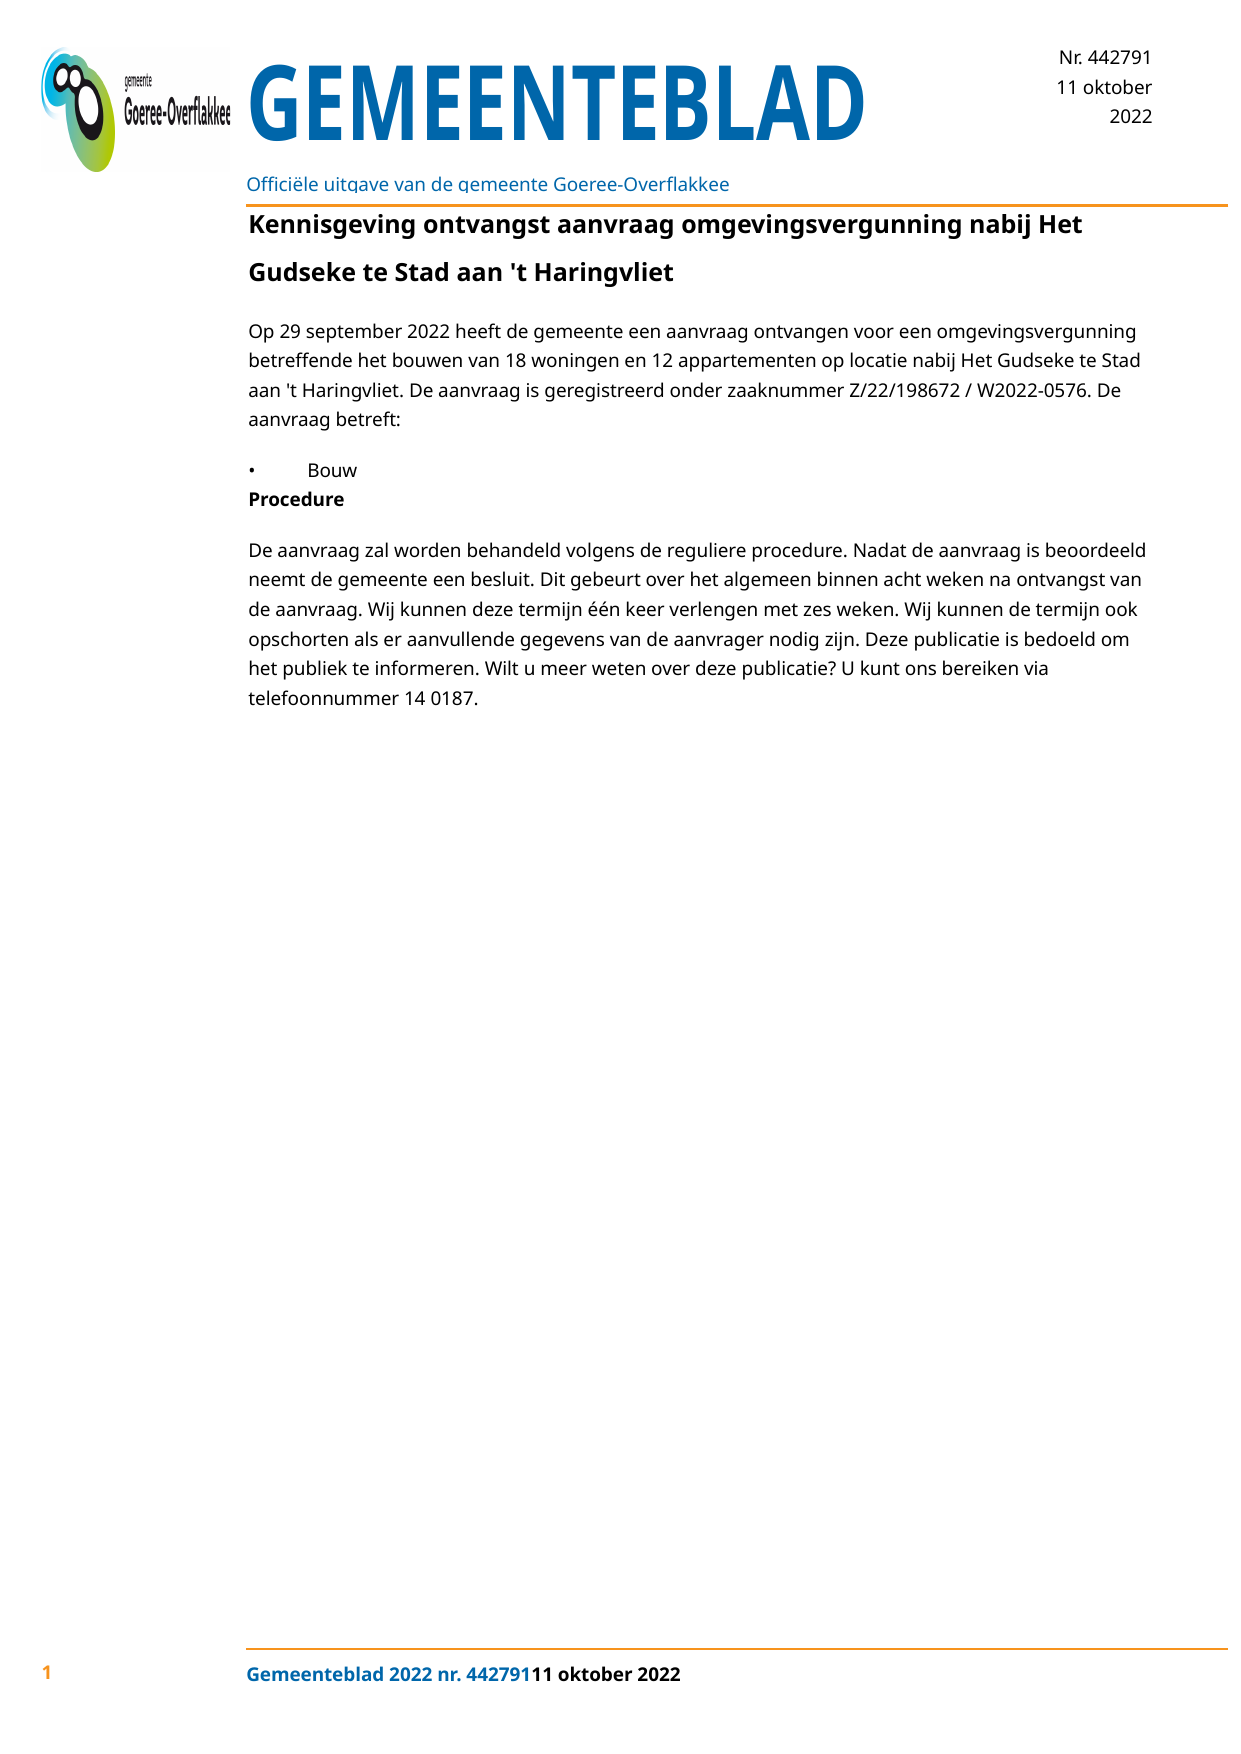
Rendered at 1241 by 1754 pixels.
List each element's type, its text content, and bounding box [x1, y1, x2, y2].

list Bouw [248, 457, 1152, 483]
text Kennisgeving ontvangst aanvraag omgevingsvergunning nabij Het Gudseke te Stad aan 't Haringvliet [248, 207, 1152, 288]
text De aanvraag zal worden behandeld volgens de reguliere procedure. Nadat de aanvraag is beoordeeld neemt de gemeente een besluit. Dit gebeurt over het algemeen binnen acht weken na ontvangst van de aanvraag. Wij kunnen deze termijn één keer verlengen met zes weken. Wij kunnen de termijn ook opschorten als er aanvullende gegevens van de aanvrager nodig zijn. Deze publicatie is bedoeld om het publiek te informeren. Wilt u meer weten over deze publicatie? U kunt ons bereiken via telefoonnummer 14 0187. [248, 537, 1152, 711]
picture [41, 47, 231, 172]
text Op 29 september 2022 heeft de gemeente een aanvraag ontvangen voor een omgevingsvergunning betreffende het bouwen van 18 woningen en 12 appartementen op locatie nabij Het Gudseke te Stad aan 't Haringvliet. De aanvraag is geregistreerd onder zaaknummer Z/22/198672 / W2022-0576. De aanvraag betreft: [248, 318, 1152, 432]
text Procedure [248, 487, 1152, 512]
